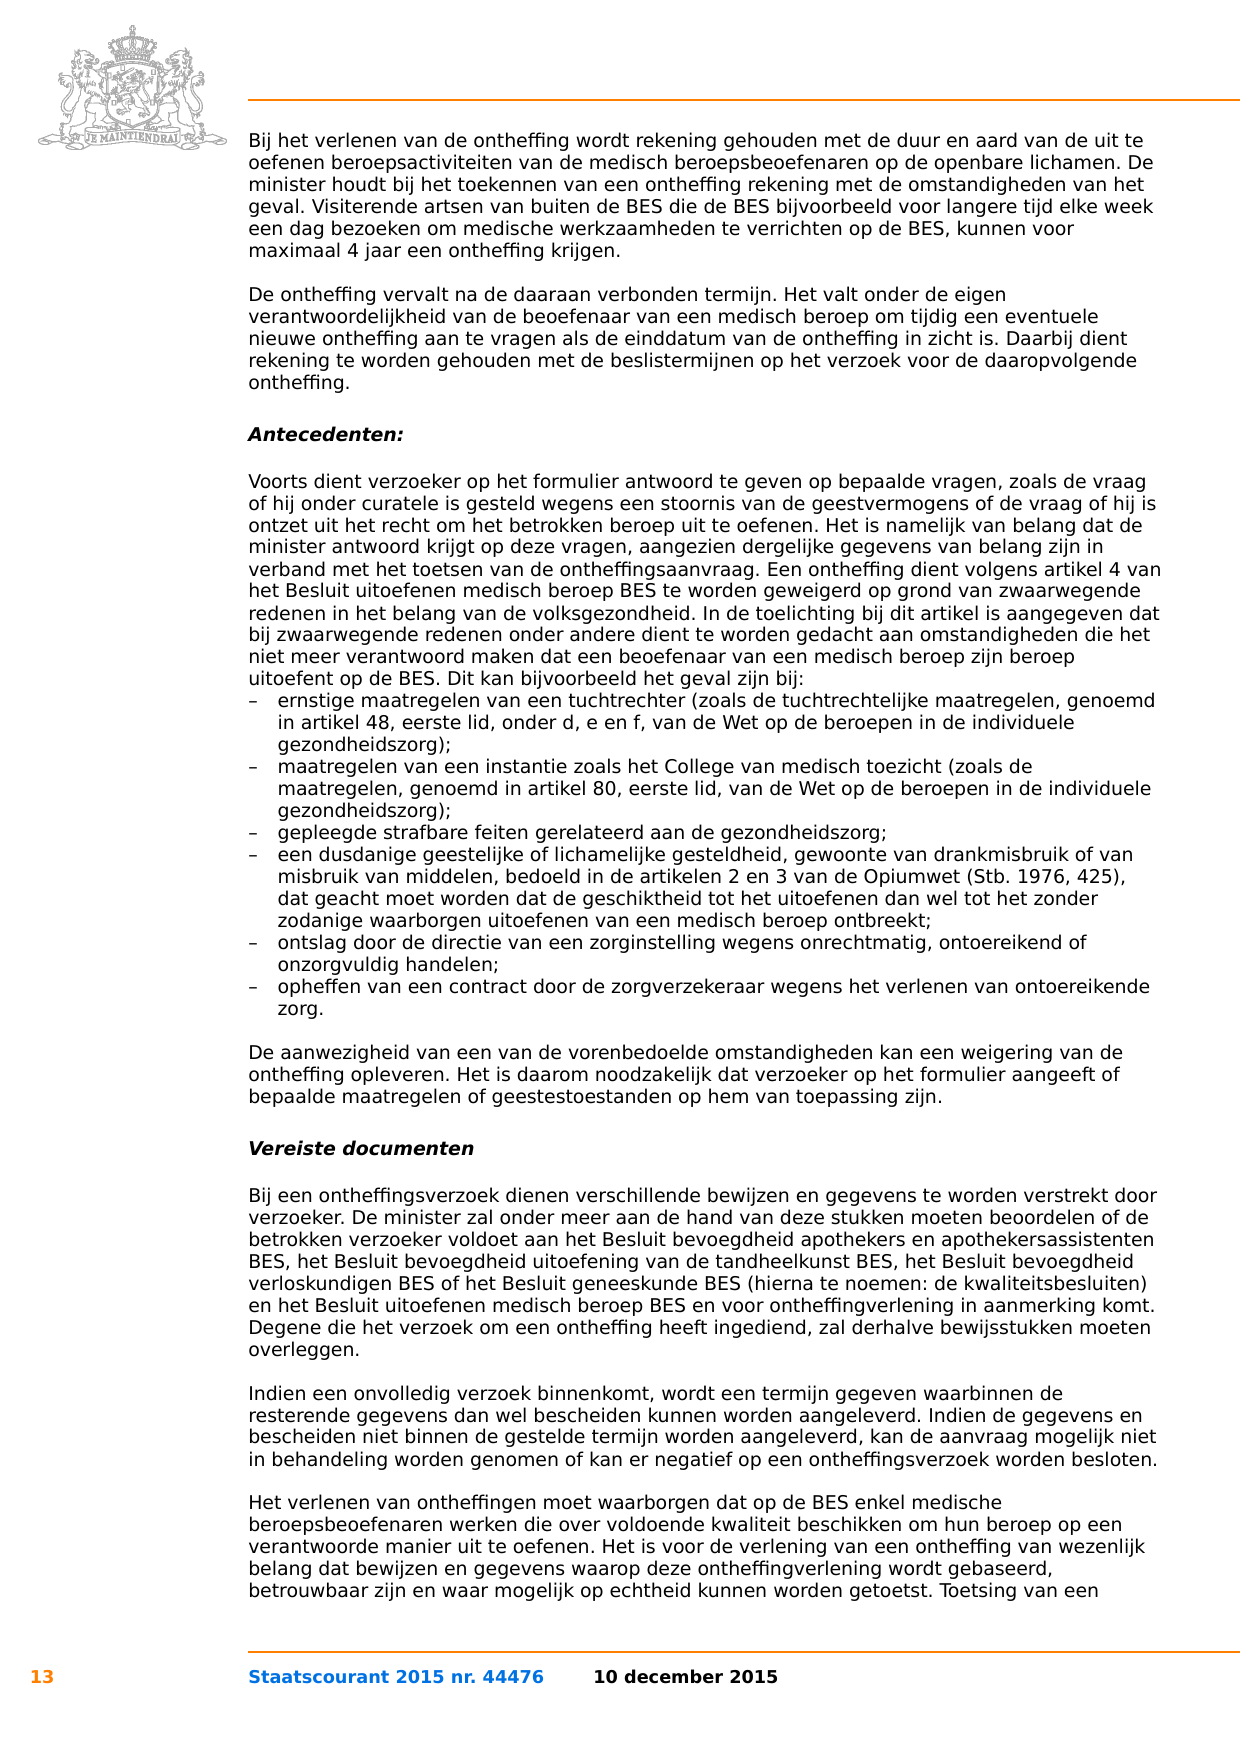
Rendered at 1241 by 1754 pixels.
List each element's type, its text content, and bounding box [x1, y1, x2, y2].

text Bij een ontheffingsverzoek dienen verschillende bewijzen en gegevens te worden verstrekt door verzoeker. De minister zal onder meer aan de hand van deze stukken moeten beoordelen of de betrokken verzoeker voldoet aan het Besluit bevoegdheid apothekers en apothekersassistenten BES, het Besluit bevoegdheid uitoefening van de tandheelkunst BES, het Besluit bevoegdheid verloskundigen BES of het Besluit geneeskunde BES (hierna te noemen: de kwaliteitsbesluiten) en het Besluit uitoefenen medisch beroep BES en voor ontheffingverlening in aanmerking komt. Degene die het verzoek om een ontheffing heeft ingediend, zal derhalve bewijsstukken moeten overleggen. [248, 1185, 1163, 1361]
text – ontslag door de directie van een zorginstelling wegens onrechtmatig, ontoereikend of onzorgvuldig handelen; [248, 932, 1163, 976]
text Het verlenen van ontheffingen moet waarborgen dat op de BES enkel medische beroepsbeoefenaren werken die over voldoende kwaliteit beschikken om hun beroep op een verantwoorde manier uit te oefenen. Het is voor de verlening van een ontheffing van wezenlijk belang dat bewijzen en gegevens waarop deze ontheffingverlening wordt gebaseerd, betrouwbaar zijn en waar mogelijk op echtheid kunnen worden getoetst. Toetsing van een [248, 1492, 1163, 1602]
text – maatregelen van een instantie zoals het College van medisch toezicht (zoals de maatregelen, genoemd in artikel 80, eerste lid, van de Wet op de beroepen in de individuele gezondheidszorg); [248, 756, 1163, 822]
subtitle Vereiste documenten [248, 1138, 1163, 1160]
text – een dusdanige geestelijke of lichamelijke gesteldheid, gewoonte van drankmisbruik of van misbruik van middelen, bedoeld in de artikelen 2 en 3 van de Opiumwet (Stb. 1976, 425), dat geacht moet worden dat de geschiktheid tot het uitoefenen dan wel tot het zonder zodanige waarborgen uitoefenen van een medisch beroep ontbreekt; [248, 844, 1163, 932]
text Voorts dient verzoeker op het formulier antwoord te geven op bepaalde vragen, zoals de vraag of hij onder curatele is gesteld wegens een stoornis van de geestvermogens of de vraag of hij is ontzet uit het recht om het betrokken beroep uit te oefenen. Het is namelijk van belang dat de minister antwoord krijgt op deze vragen, aangezien dergelijke gegevens van belang zijn in verband met het toetsen van de ontheffingsaanvraag. Een ontheffing dient volgens artikel 4 van het Besluit uitoefenen medisch beroep BES te worden geweigerd op grond van zwaarwegende redenen in het belang van de volksgezondheid. In de toelichting bij dit artikel is aangegeven dat bij zwaarwegende redenen onder andere dient te worden gedacht aan omstandigheden die het niet meer verantwoord maken dat een beoefenaar van een medisch beroep zijn beroep uitoefent op de BES. Dit kan bijvoorbeeld het geval zijn bij: [248, 471, 1163, 690]
text Indien een onvolledig verzoek binnenkomt, wordt een termijn gegeven waarbinnen de resterende gegevens dan wel bescheiden kunnen worden aangeleverd. Indien de gegevens en bescheiden niet binnen de gestelde termijn worden aangeleverd, kan de aanvraag mogelijk niet in behandeling worden genomen of kan er negatief op een ontheffingsverzoek worden besloten. [248, 1382, 1163, 1470]
text Bij het verlenen van de ontheffing wordt rekening gehouden met de duur en aard van de uit te oefenen beroepsactiviteiten van de medisch beroepsbeoefenaren op de openbare lichamen. De minister houdt bij het toekennen van een ontheffing rekening met de omstandigheden van het geval. Visiterende artsen van buiten de BES die de BES bijvoorbeeld voor langere tijd elke week een dag bezoeken om medische werkzaamheden te verrichten op de BES, kunnen voor maximaal 4 jaar een ontheffing krijgen. [248, 130, 1163, 262]
subtitle Antecedenten: [248, 423, 1163, 446]
text De aanwezigheid van een van de vorenbedoelde omstandigheden kan een weigering van de ontheffing opleveren. Het is daarom noodzakelijk dat verzoeker op het formulier aangeeft of bepaalde maatregelen of geestestoestanden op hem van toepassing zijn. [248, 1042, 1163, 1108]
text De ontheffing vervalt na de daaraan verbonden termijn. Het valt onder de eigen verantwoordelijkheid van de beoefenaar van een medisch beroep om tijdig een eventuele nieuwe ontheffing aan te vragen als de einddatum van de ontheffing in zicht is. Daarbij dient rekening te worden gehouden met de beslistermijnen op het verzoek voor de daaropvolgende ontheffing. [248, 284, 1163, 393]
text – opheffen van een contract door de zorgverzekeraar wegens het verlenen van ontoereikende zorg. [248, 976, 1163, 1020]
picture [38, 25, 227, 150]
text – gepleegde strafbare feiten gerelateerd aan de gezondheidszorg; [248, 822, 1163, 844]
text – ernstige maatregelen van een tuchtrechter (zoals de tuchtrechtelijke maatregelen, genoemd in artikel 48, eerste lid, onder d, e en f, van de Wet op de beroepen in de individuele gezondheidszorg); [248, 690, 1163, 756]
